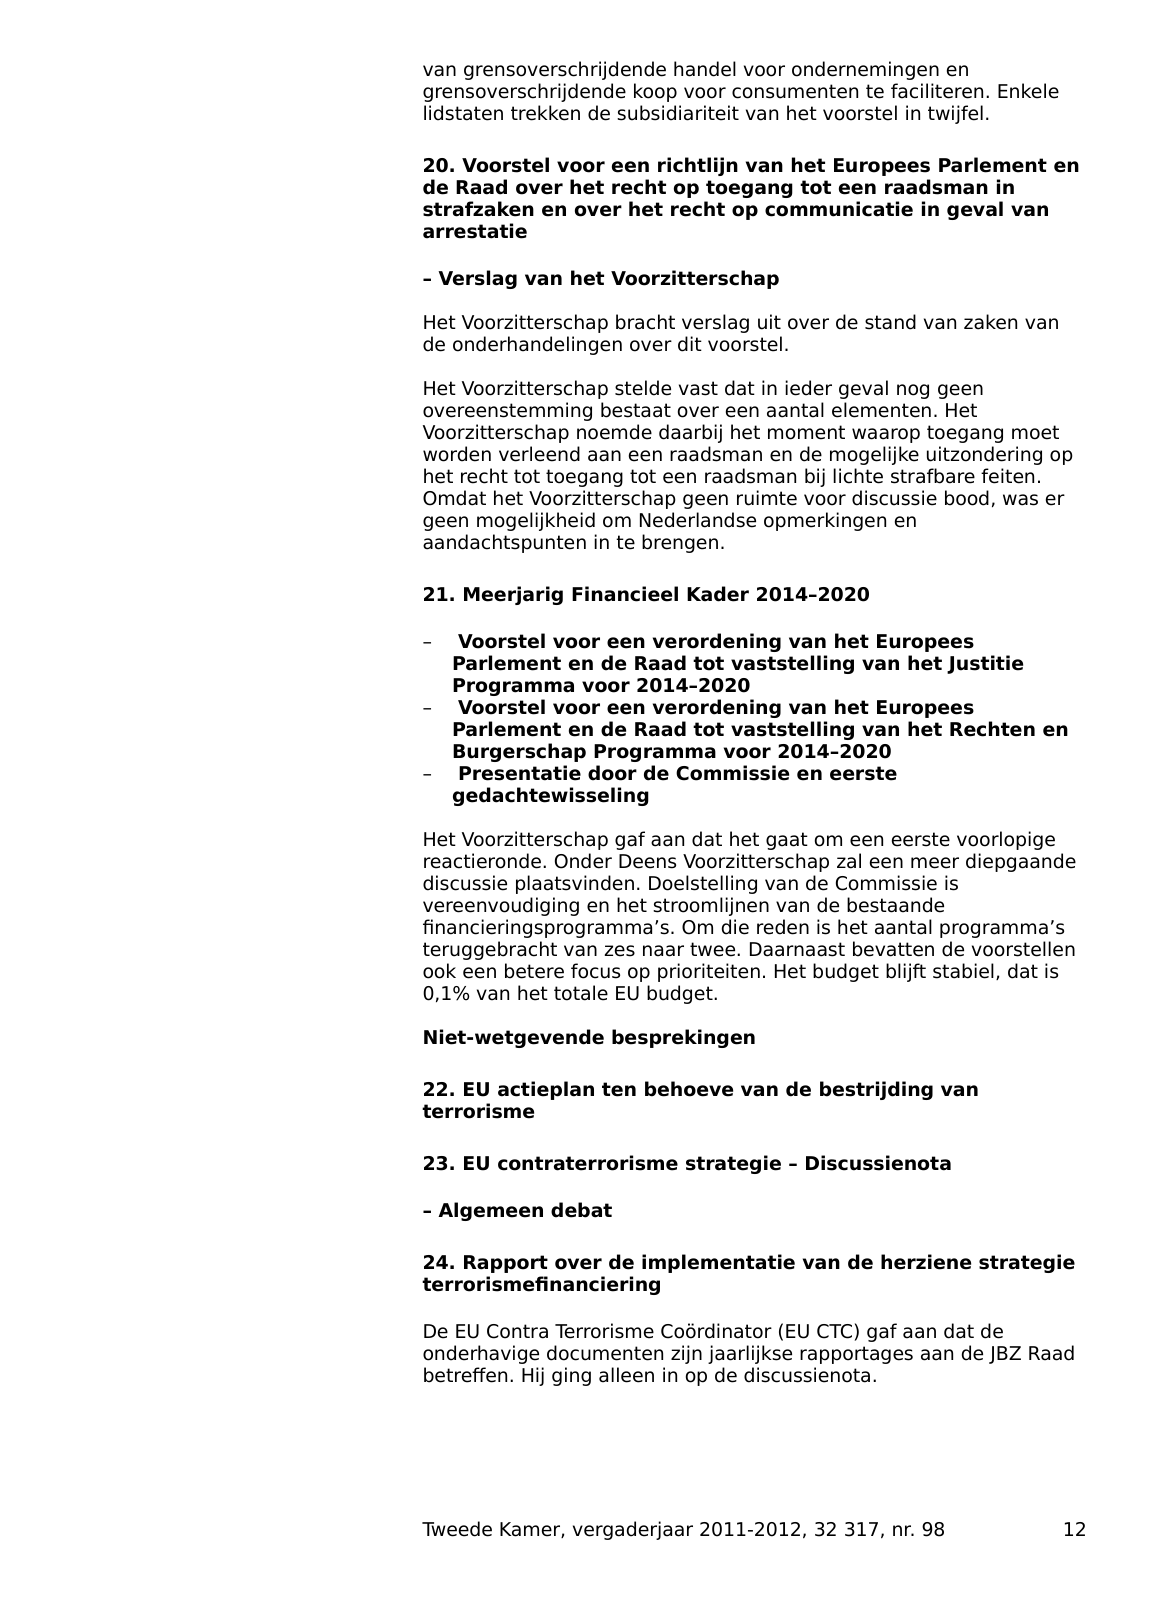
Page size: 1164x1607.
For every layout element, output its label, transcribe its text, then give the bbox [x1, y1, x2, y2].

text Het Voorzitterschap bracht verslag uit over de stand van zaken van de onderhandelingen over dit voorstel. [422, 312, 1087, 356]
text Het Voorzitterschap gaf aan dat het gaat om een eerste voorlopige reactieronde. Onder Deens Voorzitterschap zal een meer diepgaande discussie plaatsvinden. Doelstelling van de Commissie is vereenvoudiging en het stroomlijnen van de bestaande financieringsprogramma’s. Om die reden is het aantal programma’s teruggebracht van zes naar twee. Daarnaast bevatten de voorstellen ook een betere focus op prioriteiten. Het budget blijft stabiel, dat is 0,1% van het totale EU budget. [422, 829, 1087, 1005]
text – Voorstel voor een verordening van het Europees Parlement en de Raad tot vaststelling van het Justitie Programma voor 2014–2020 [422, 631, 1087, 697]
text van grensoverschrijdende handel voor ondernemingen en grensoverschrijdende koop voor consumenten te faciliteren. Enkele lidstaten trekken de subsidiariteit van het voorstel in twijfel. [422, 59, 1087, 125]
subtitle – Algemeen debat [422, 1200, 1087, 1222]
subtitle Niet-wetgevende besprekingen [422, 1027, 1087, 1049]
text – Voorstel voor een verordening van het Europees Parlement en de Raad tot vaststelling van het Rechten en Burgerschap Programma voor 2014–2020 [422, 697, 1087, 763]
text Het Voorzitterschap stelde vast dat in ieder geval nog geen overeenstemming bestaat over een aantal elementen. Het Voorzitterschap noemde daarbij het moment waarop toegang moet worden verleend aan een raadsman en de mogelijke uitzondering op het recht tot toegang tot een raadsman bij lichte strafbare feiten. Omdat het Voorzitterschap geen ruimte voor discussie bood, was er geen mogelijkheid om Nederlandse opmerkingen en aandachtspunten in te brengen. [422, 378, 1087, 554]
subtitle 20. Voorstel voor een richtlijn van het Europees Parlement en de Raad over het recht op toegang tot een raadsman in strafzaken en over het recht op communicatie in geval van arrestatie [422, 155, 1087, 243]
subtitle 22. EU actieplan ten behoeve van de bestrijding van terrorisme [422, 1079, 1087, 1123]
text – Presentatie door de Commissie en eerste gedachtewisseling [422, 763, 1087, 807]
subtitle – Verslag van het Voorzitterschap [422, 268, 1087, 290]
subtitle 23. EU contraterrorisme strategie – Discussienota [422, 1153, 1087, 1175]
subtitle 24. Rapport over de implementatie van de herziene strategie terrorismefinanciering [422, 1252, 1087, 1296]
subtitle 21. Meerjarig Financieel Kader 2014–2020 [422, 584, 1087, 606]
text De EU Contra Terrorisme Coördinator (EU CTC) gaf aan dat de onderhavige documenten zijn jaarlijkse rapportages aan de JBZ Raad betreffen. Hij ging alleen in op de discussienota. [422, 1321, 1087, 1387]
